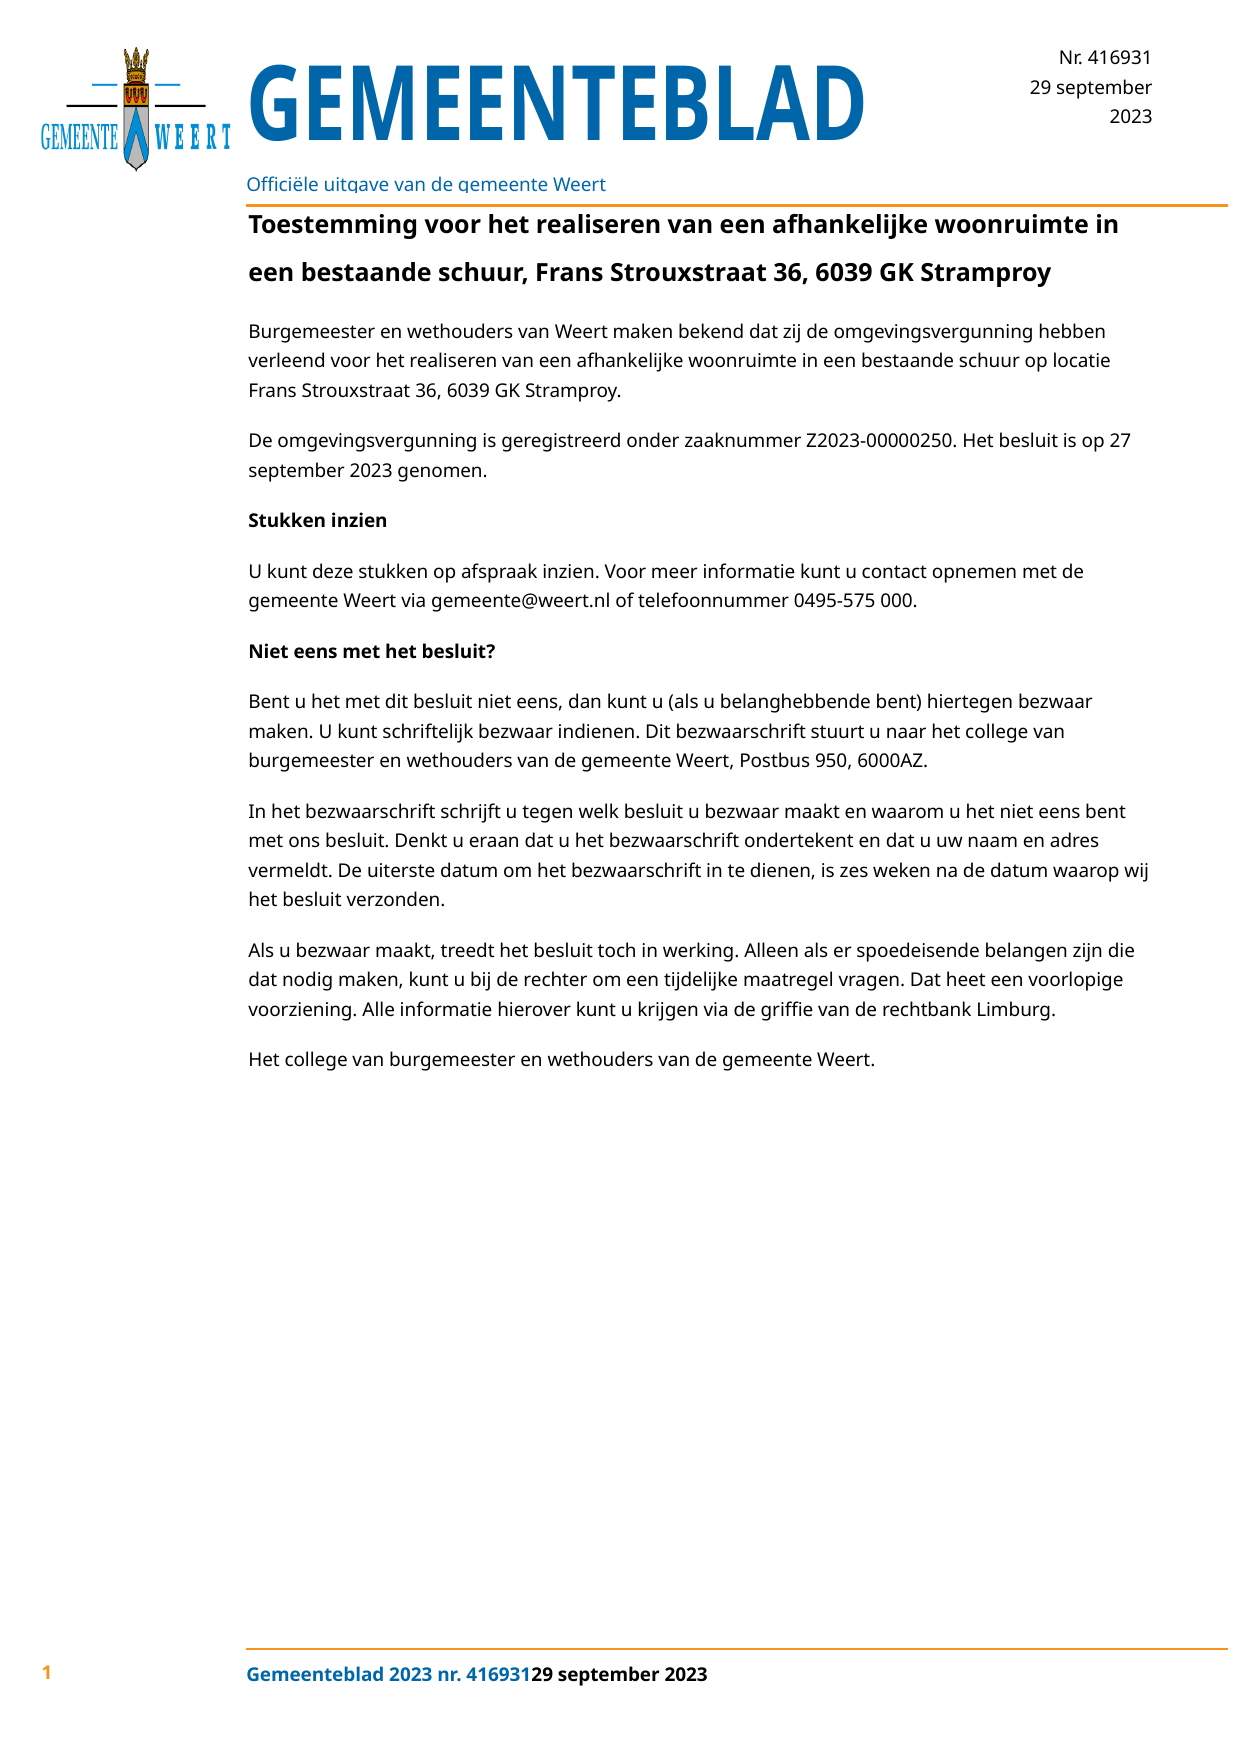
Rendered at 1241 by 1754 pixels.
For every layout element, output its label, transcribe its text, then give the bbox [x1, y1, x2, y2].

text Het college van burgemeester en wethouders van de gemeente Weert. [248, 1047, 1152, 1072]
text Toestemming voor het realiseren van een afhankelijke woonruimte in een bestaande schuur, Frans Strouxstraat 36, 6039 GK Stramproy [248, 207, 1152, 288]
text Stukken inzien [248, 507, 1152, 533]
text In het bezwaarschrift schrijft u tegen welk besluit u bezwaar maakt en waarom u het niet eens bent met ons besluit. Denkt u eraan dat u het bezwaarschrift ondertekent en dat u uw naam en adres vermeldt. De uiterste datum om het bezwaarschrift in te dienen, is zes weken na de datum waarop wij het besluit verzonden. [248, 798, 1152, 912]
text De omgevingsvergunning is geregistreerd onder zaaknummer Z2023-00000250. Het besluit is op 27 september 2023 genomen. [248, 427, 1152, 483]
text Als u bezwaar maakt, treedt het besluit toch in werking. Alleen als er spoedeisende belangen zijn die dat nodig maken, kunt u bij de rechter om een tijdelijke maatregel vragen. Dat heet een voorlopige voorziening. Alle informatie hierover kunt u krijgen via de griffie van de rechtbank Limburg. [248, 937, 1152, 1022]
text Bent u het met dit besluit niet eens, dan kunt u (als u belanghebbende bent) hiertegen bezwaar maken. U kunt schriftelijk bezwaar indienen. Dit bezwaarschrift stuurt u naar het college van burgemeester en wethouders van de gemeente Weert, Postbus 950, 6000AZ. [248, 688, 1152, 773]
picture [41, 47, 231, 172]
text Burgemeester en wethouders van Weert maken bekend dat zij de omgevingsvergunning hebben verleend voor het realiseren van een afhankelijke woonruimte in een bestaande schuur op locatie Frans Strouxstraat 36, 6039 GK Stramproy. [248, 318, 1152, 403]
text U kunt deze stukken op afspraak inzien. Voor meer informatie kunt u contact opnemen met de gemeente Weert via gemeente@weert.nl of telefoonnummer 0495-575 000. [248, 558, 1152, 613]
text Niet eens met het besluit? [248, 638, 1152, 664]
